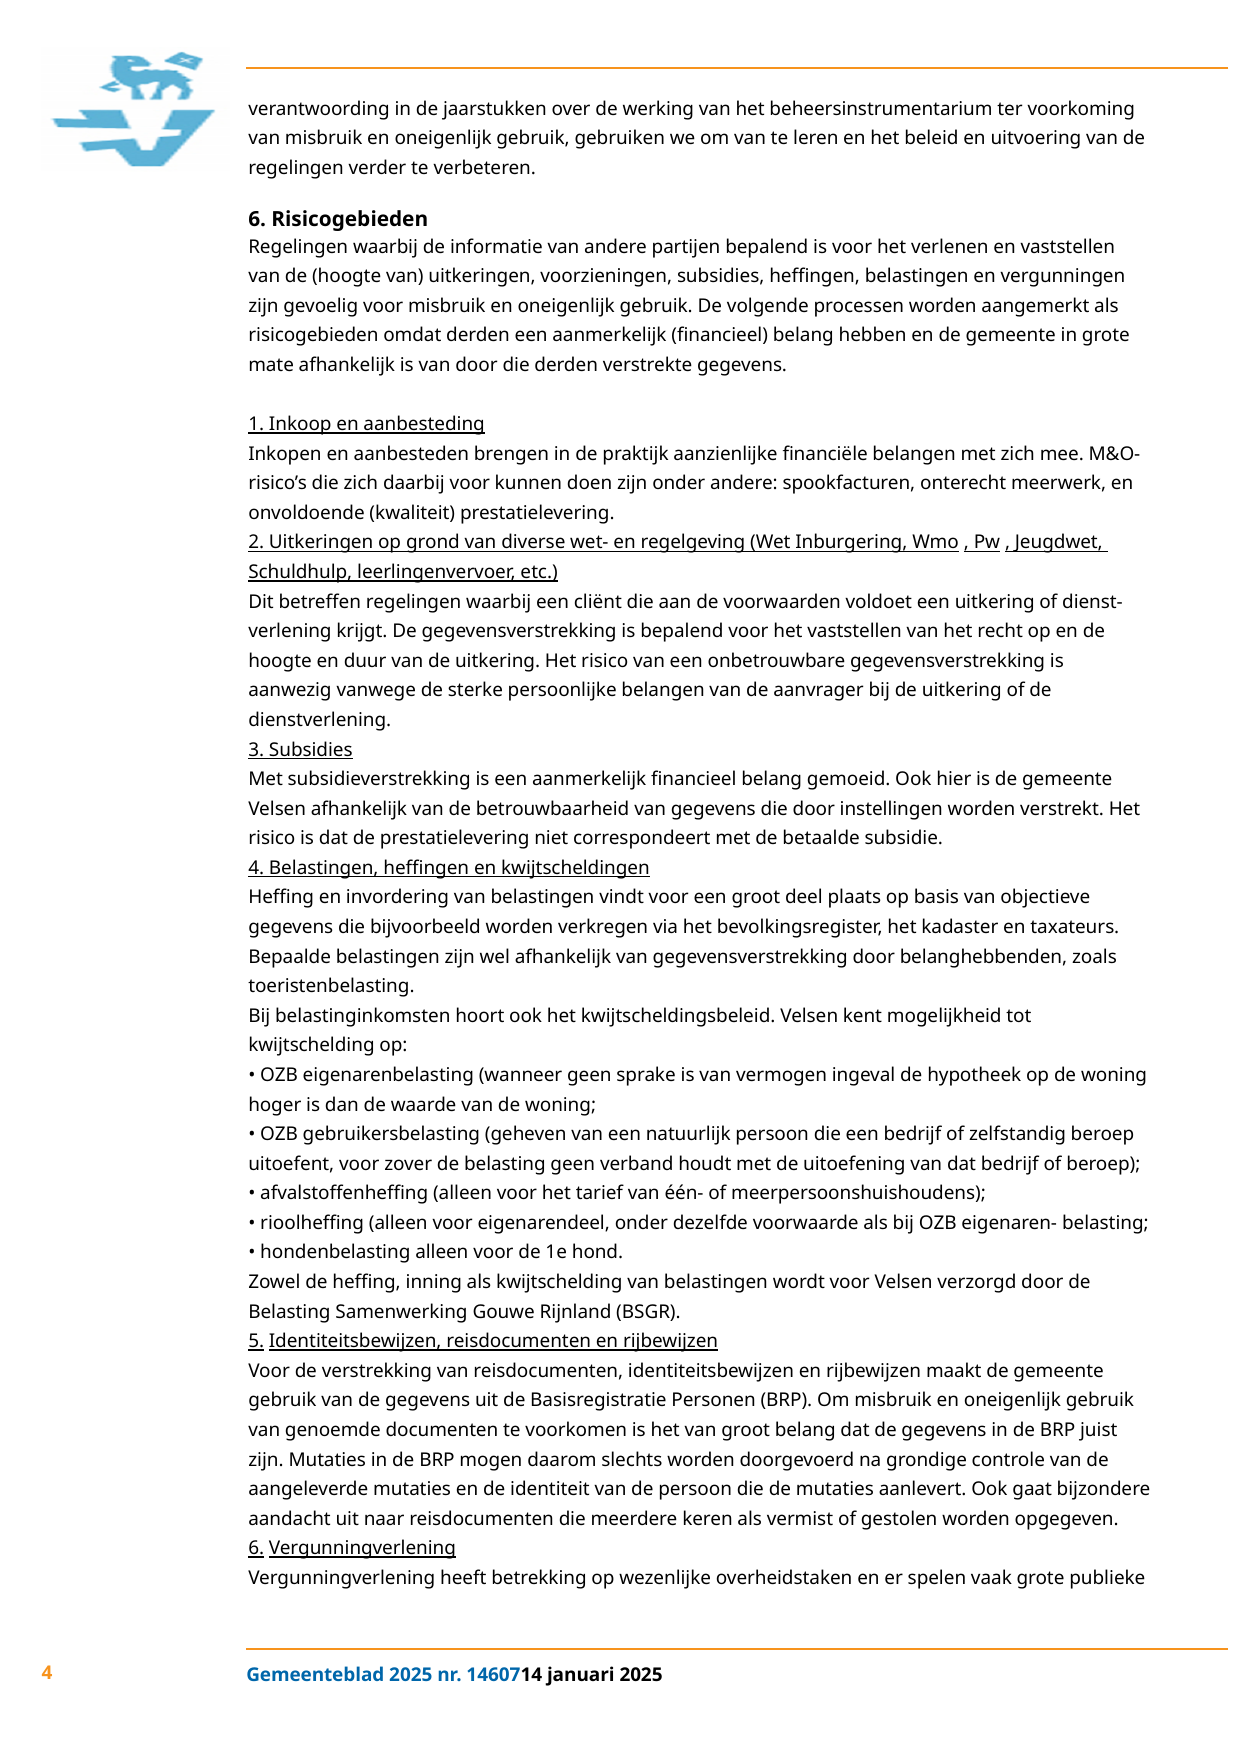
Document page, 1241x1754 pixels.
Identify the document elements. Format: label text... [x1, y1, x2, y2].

text 1. Inkoop en aanbesteding [248, 410, 1152, 436]
text 3. Subsidies [248, 736, 1152, 761]
text • afvalstoffenheffing (alleen voor het tarief van één- of meerpersoonshuishoudens); [248, 1179, 1152, 1205]
picture [41, 47, 231, 172]
text Bij belastinginkomsten hoort ook het kwijtscheldingsbeleid. Velsen kent mogelijkheid tot kwijtschelding op: [248, 1002, 1152, 1057]
text verantwoording in de jaarstukken over de werking van het beheersinstrumentarium ter voorkoming van misbruik en oneigenlijk gebruik, gebruiken we om van te leren en het beleid en uitvoering van de regelingen verder te verbeteren. [248, 95, 1152, 180]
text Voor de verstrekking van reisdocumenten, identiteitsbewijzen en rijbewijzen maakt de gemeente gebruik van de gegevens uit de Basisregistratie Personen (BRP). Om misbruik en oneigenlijk gebruik van genoemde documenten te voorkomen is het van groot belang dat de gegevens in de BRP juist zijn. Mutaties in de BRP mogen daarom slechts worden doorgevoerd na grondige controle van de aangeleverde mutaties en de identiteit van de persoon die de mutaties aanlevert. Ook gaat bijzondere aandacht uit naar reisdocumenten die meerdere keren als vermist of gestolen worden opgegeven. [248, 1357, 1152, 1531]
text Inkopen en aanbesteden brengen in de praktijk aanzienlijke financiële belangen met zich mee. M&O-risico’s die zich daarbij voor kunnen doen zijn onder andere: spookfacturen, onterecht meerwerk, en onvoldoende (kwaliteit) prestatielevering. [248, 440, 1152, 525]
text 2. Uitkeringen op grond van diverse wet- en regelgeving (Wet Inburgering, Wmo , Pw , Jeugdwet, Schuldhulp, leerlingenvervoer, etc.) [248, 529, 1152, 584]
text Heffing en invordering van belastingen vindt voor een groot deel plaats op basis van objectieve gegevens die bijvoorbeeld worden verkregen via het bevolkingsregister, het kadaster en taxateurs. Bepaalde belastingen zijn wel afhankelijk van gegevensverstrekking door belanghebbenden, zoals toeristenbelasting. [248, 884, 1152, 998]
text • OZB gebruikersbelasting (geheven van een natuurlijk persoon die een bedrijf of zelfstandig beroep uitoefent, voor zover de belasting geen verband houdt met de uitoefening van dat bedrijf of beroep); [248, 1120, 1152, 1176]
text • hondenbelasting alleen voor de 1e hond. [248, 1239, 1152, 1264]
text Met subsidieverstrekking is een aanmerkelijk financieel belang gemoeid. Ook hier is de gemeente Velsen afhankelijk van de betrouwbaarheid van gegevens die door instellingen worden verstrekt. Het risico is dat de prestatielevering niet correspondeert met de betaalde subsidie. [248, 765, 1152, 850]
text 4. Belastingen, heffingen en kwijtscheldingen [248, 854, 1152, 880]
text • rioolheffing (alleen voor eigenarendeel, onder dezelfde voorwaarde als bij OZB eigenaren- belasting; [248, 1209, 1152, 1235]
text 5. Identiteitsbewijzen, reisdocumenten en rijbewijzen [248, 1327, 1152, 1353]
text Dit betreffen regelingen waarbij een cliënt die aan de voorwaarden voldoet een uitkering of dienst-verlening krijgt. De gegevensverstrekking is bepalend voor het vaststellen van het recht op en de hoogte en duur van de uitkering. Het risico van een onbetrouwbare gegevensverstrekking is aanwezig vanwege de sterke persoonlijke belangen van de aanvrager bij de uitkering of de dienstverlening. [248, 588, 1152, 732]
text Regelingen waarbij de informatie van andere partijen bepalend is voor het verlenen en vaststellen van de (hoogte van) uitkeringen, voorzieningen, subsidies, heffingen, belastingen en vergunningen zijn gevoelig voor misbruik en oneigenlijk gebruik. De volgende processen worden aangemerkt als risicogebieden omdat derden een aanmerkelijk (financieel) belang hebben en de gemeente in grote mate afhankelijk is van door die derden verstrekte gegevens. [248, 233, 1152, 377]
text Vergunningverlening heeft betrekking op wezenlijke overheidstaken en er spelen vaak grote publieke [248, 1564, 1152, 1590]
text • OZB eigenarenbelasting (wanneer geen sprake is van vermogen ingeval de hypotheek op de woning hoger is dan de waarde van de woning; [248, 1061, 1152, 1116]
text 6. Vergunningverlening [248, 1534, 1152, 1560]
text Zowel de heffing, inning als kwijtschelding van belastingen wordt voor Velsen verzorgd door de Belasting Samenwerking Gouwe Rijnland (BSGR). [248, 1268, 1152, 1323]
text 6. Risicogebieden [248, 204, 1152, 233]
